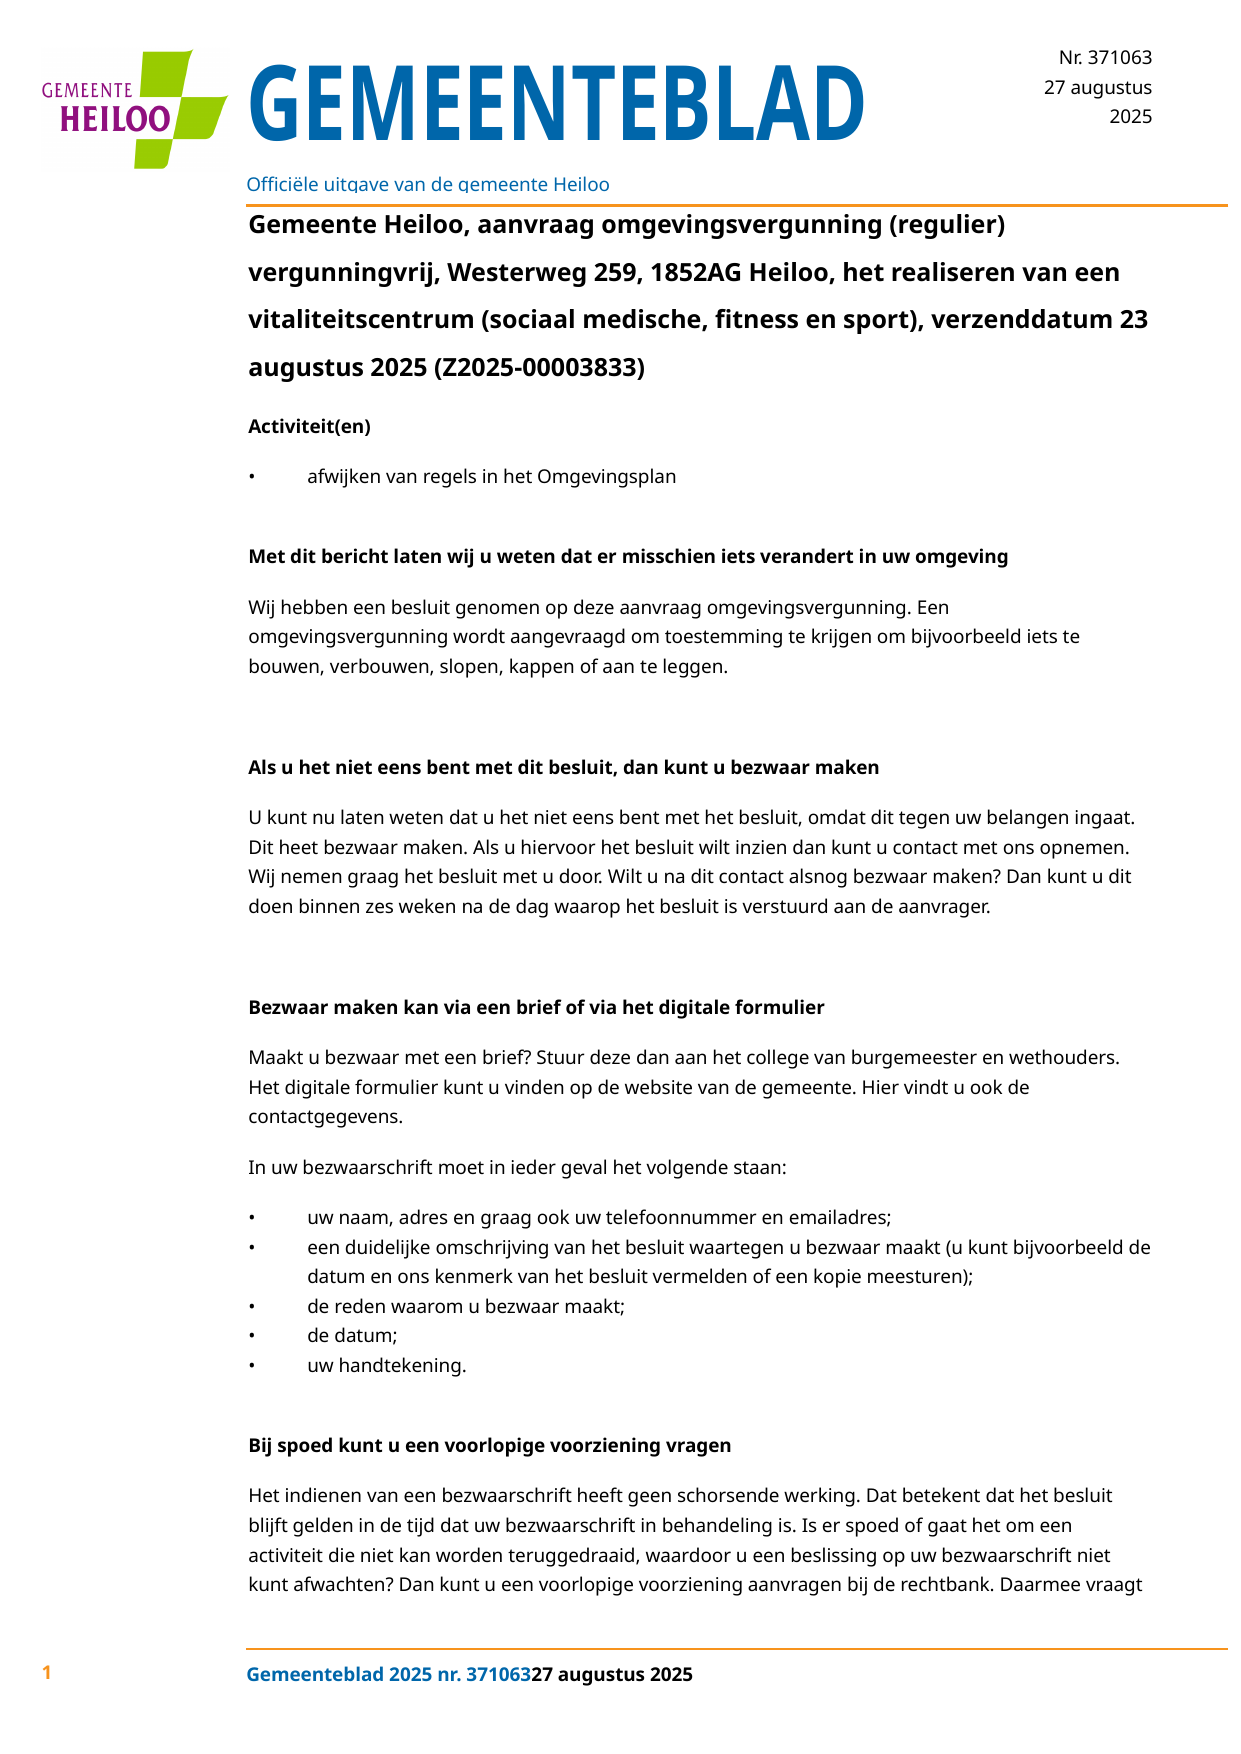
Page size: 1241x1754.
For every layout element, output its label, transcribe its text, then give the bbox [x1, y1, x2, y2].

text Bezwaar maken kan via een brief of via het digitale formulier [248, 994, 1152, 1020]
list uw handtekening. [248, 1352, 1152, 1378]
list de reden waarom u bezwaar maakt; [248, 1293, 1152, 1319]
text In uw bezwaarschrift moet in ieder geval het volgende staan: [248, 1154, 1152, 1180]
text Bij spoed kunt u een voorlopige voorziening vragen [248, 1432, 1152, 1458]
list afwijken van regels in het Omgevingsplan [248, 463, 1152, 489]
text Het indienen van een bezwaarschrift heeft geen schorsende werking. Dat betekent dat het besluit blijft gelden in de tijd dat uw bezwaarschrift in behandeling is. Is er spoed of gaat het om een activiteit die niet kan worden teruggedraaid, waardoor u een beslissing op uw bezwaarschrift niet kunt afwachten? Dan kunt u een voorlopige voorziening aanvragen bij de rechtbank. Daarmee vraagt [248, 1483, 1152, 1597]
text Maakt u bezwaar met een brief? Stuur deze dan aan het college van burgemeester en wethouders. Het digitale formulier kunt u vinden op de website van de gemeente. Hier vindt u ook de contactgegevens. [248, 1044, 1152, 1129]
list een duidelijke omschrijving van het besluit waartegen u bezwaar maakt (u kunt bijvoorbeeld de datum en ons kenmerk van het besluit vermelden of een kopie meesturen); [248, 1234, 1152, 1289]
text Als u het niet eens bent met dit besluit, dan kunt u bezwaar maken [248, 754, 1152, 780]
list de datum; [248, 1323, 1152, 1348]
text U kunt nu laten weten dat u het niet eens bent met het besluit, omdat dit tegen uw belangen ingaat. Dit heet bezwaar maken. Als u hiervoor het besluit wilt inzien dan kunt u contact met ons opnemen. Wij nemen graag het besluit met u door. Wilt u na dit contact alsnog bezwaar maken? Dan kunt u dit doen binnen zes weken na de dag waarop het besluit is verstuurd aan de aanvrager. [248, 804, 1152, 919]
text Met dit bericht laten wij u weten dat er misschien iets verandert in uw omgeving [248, 543, 1152, 569]
list uw naam, adres en graag ook uw telefoonnummer en emailadres; [248, 1204, 1152, 1230]
text Wij hebben een besluit genomen op deze aanvraag omgevingsvergunning. Een omgevingsvergunning wordt aangevraagd om toestemming te krijgen om bijvoorbeeld iets te bouwen, verbouwen, slopen, kappen of aan te leggen. [248, 594, 1152, 679]
picture [41, 47, 231, 172]
text Activiteit(en) [248, 413, 1152, 439]
text Gemeente Heiloo, aanvraag omgevingsvergunning (regulier) vergunningvrij, Westerweg 259, 1852AG Heiloo, het realiseren van een vitaliteitscentrum (sociaal medische, fitness en sport), verzenddatum 23 augustus 2025 (Z2025-00003833) [248, 207, 1152, 384]
